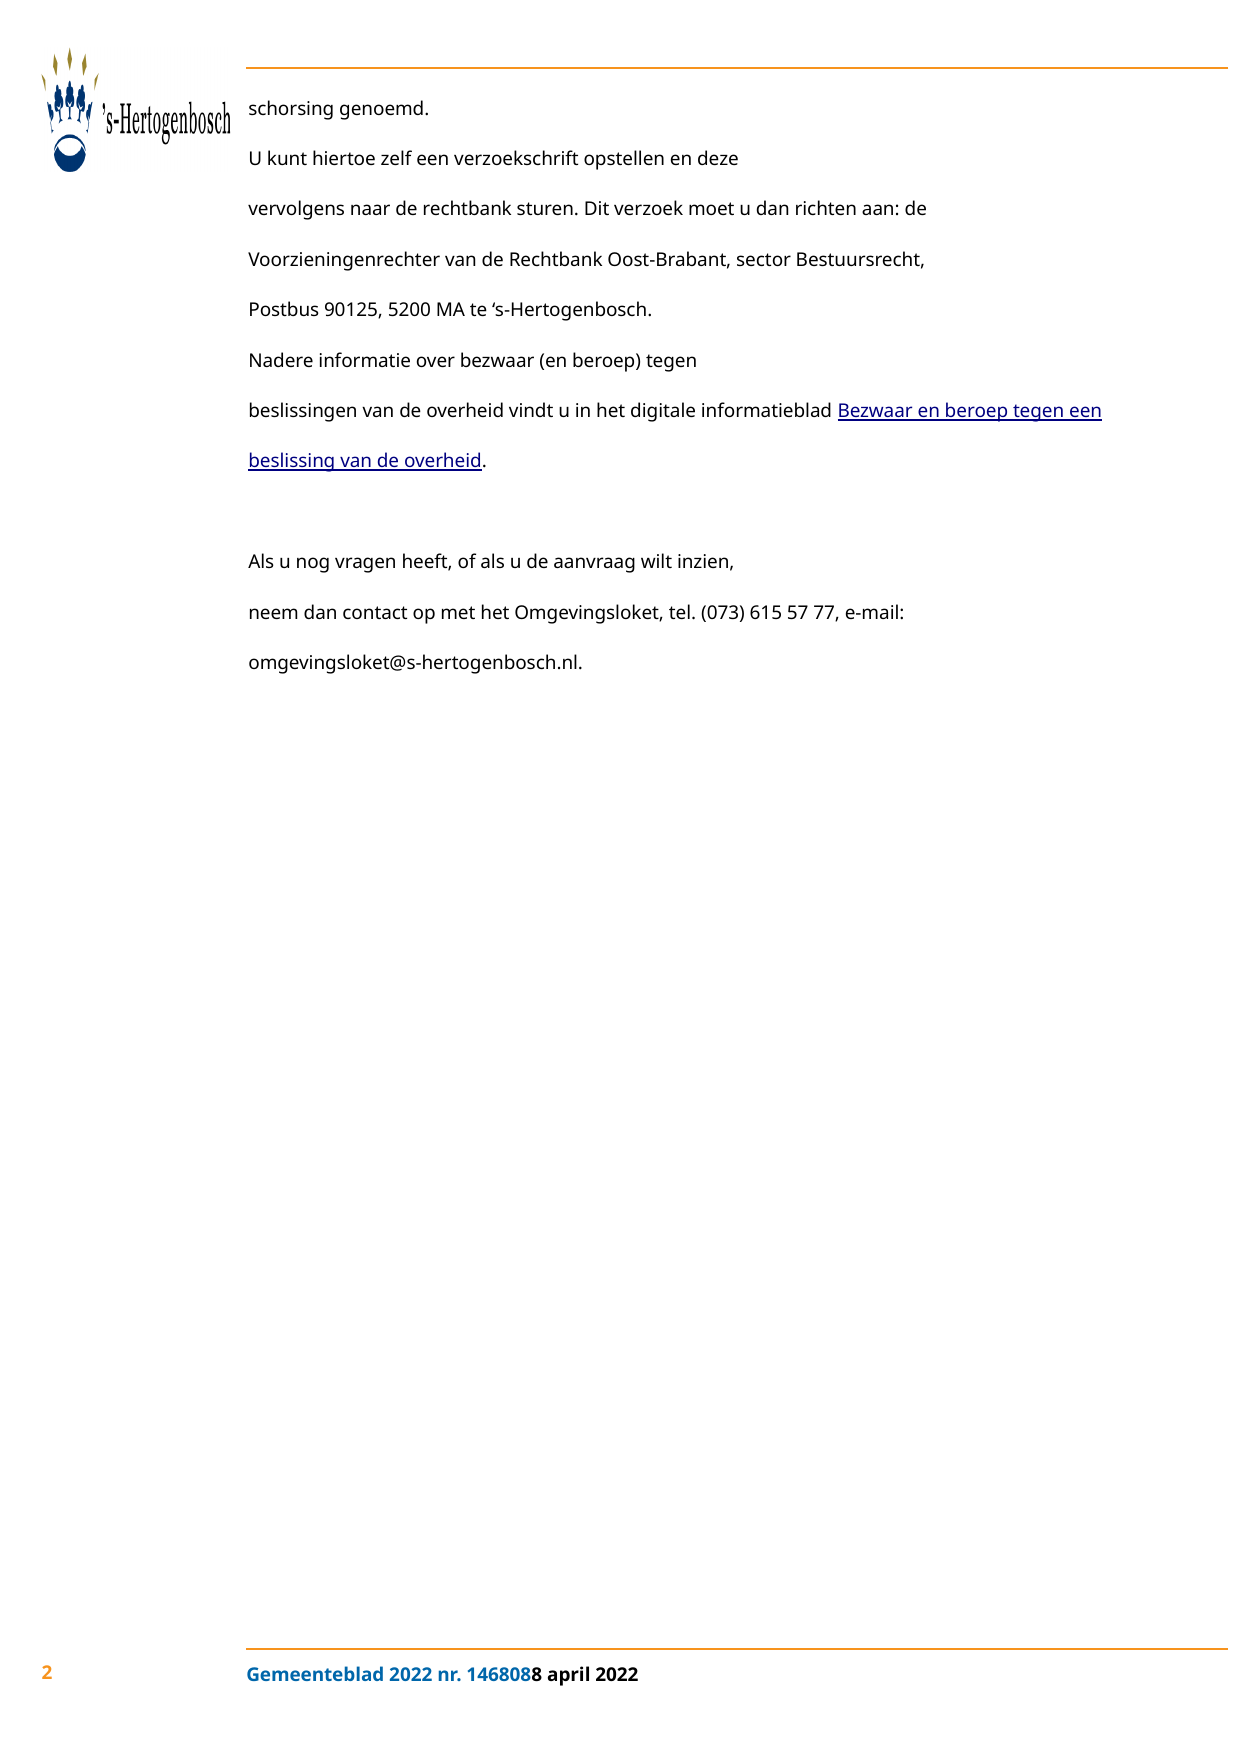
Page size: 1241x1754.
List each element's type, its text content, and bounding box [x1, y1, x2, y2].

text omgevingsloket@s-hertogenbosch.nl. [248, 649, 1152, 675]
picture [41, 47, 231, 172]
text beslissing van de overheid. [248, 448, 1152, 473]
text beslissingen van de overheid vindt u in het digitale informatieblad Bezwaar en beroep tegen een [248, 397, 1152, 423]
text schorsing genoemd. [248, 95, 1152, 121]
text Postbus 90125, 5200 MA te ‘s-Hertogenbosch. [248, 296, 1152, 322]
text U kunt hiertoe zelf een verzoekschrift opstellen en deze [248, 145, 1152, 171]
text Voorzieningenrechter van de Rechtbank Oost-Brabant, sector Bestuursrecht, [248, 246, 1152, 272]
text Als u nog vragen heeft, of als u de aanvraag wilt inzien, [248, 548, 1152, 574]
text Nadere informatie over bezwaar (en beroep) tegen [248, 347, 1152, 373]
text neem dan contact op met het Omgevingsloket, tel. (073) 615 57 77, e-mail: [248, 599, 1152, 625]
text vervolgens naar de rechtbank sturen. Dit verzoek moet u dan richten aan: de [248, 196, 1152, 221]
